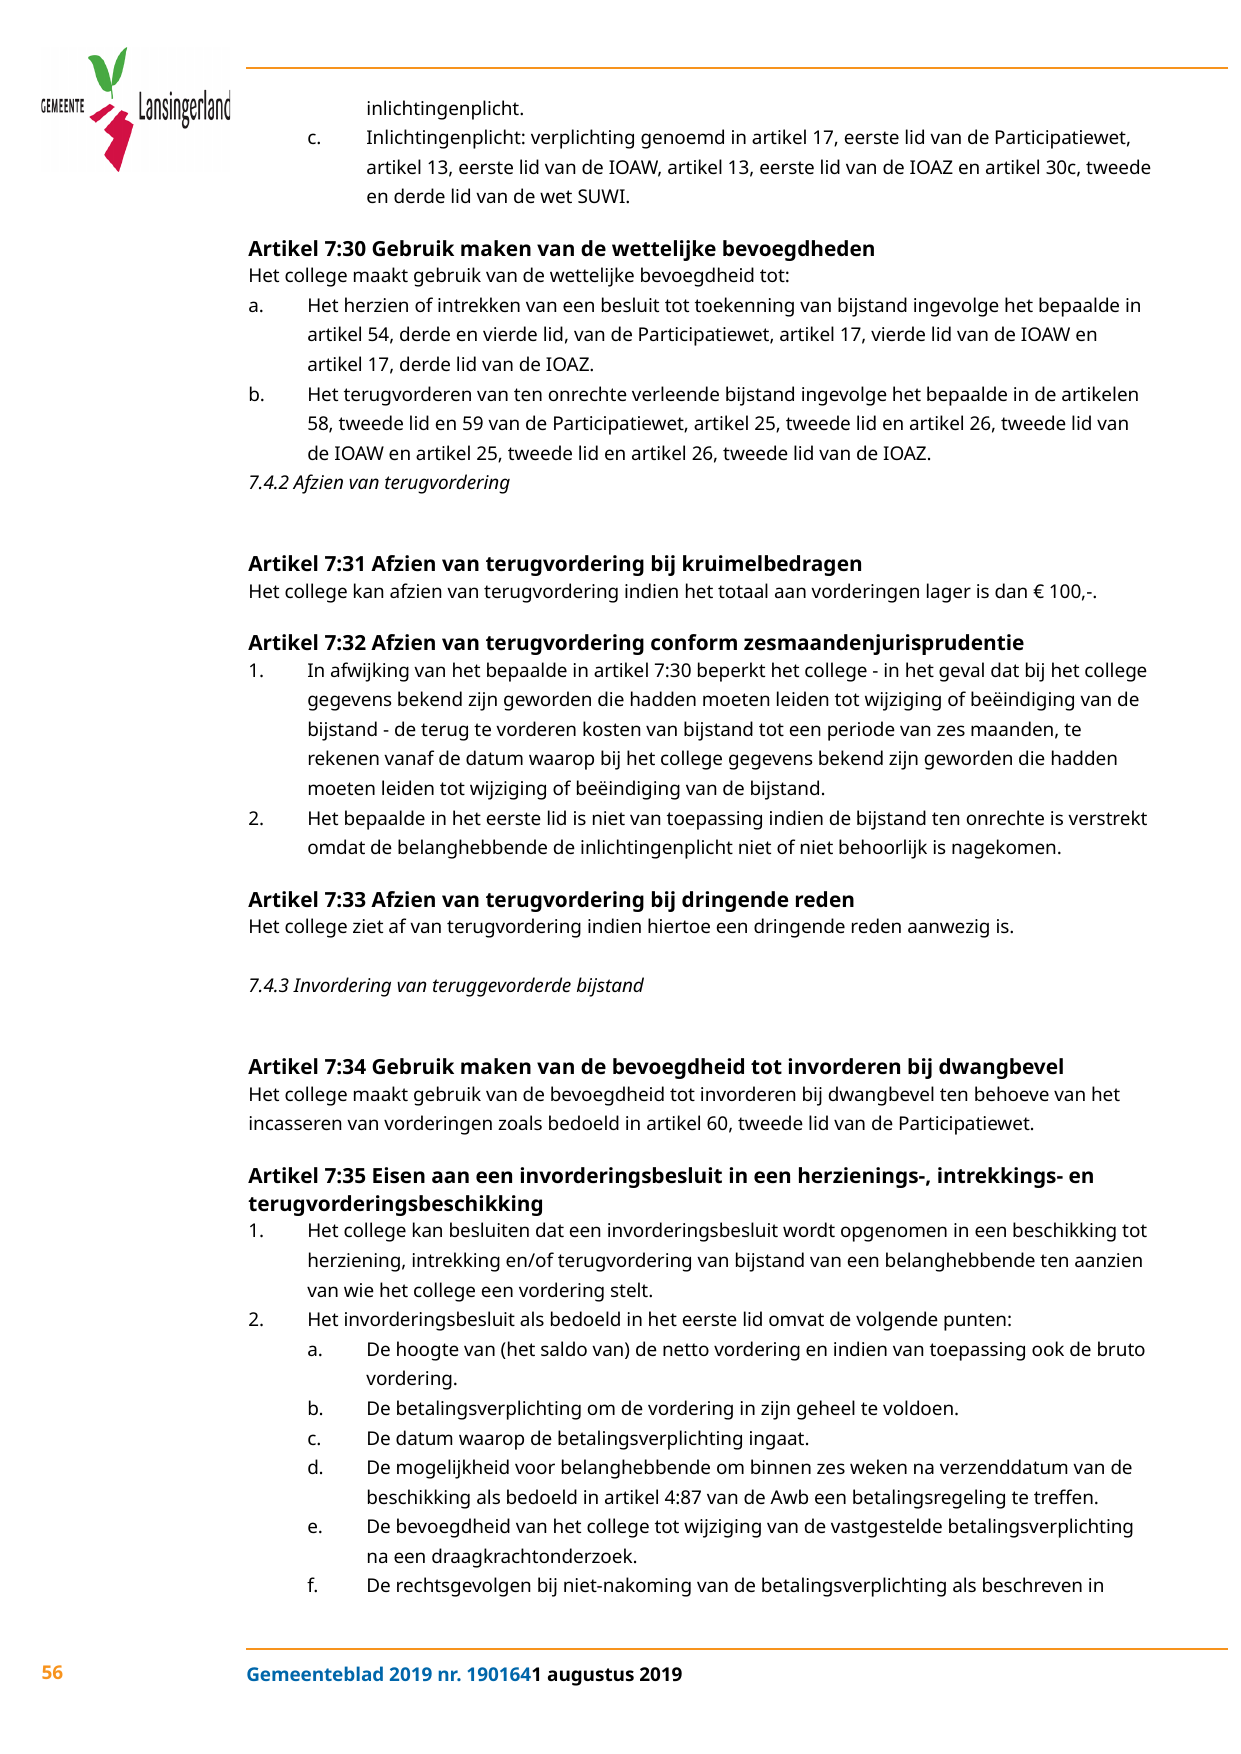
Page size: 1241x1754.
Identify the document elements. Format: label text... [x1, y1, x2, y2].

list De betalingsverplichting om de vordering in zijn geheel te voldoen. [307, 1395, 1152, 1421]
text Het college maakt gebruik van de wettelijke bevoegdheid tot: [248, 262, 1152, 288]
list Het college kan besluiten dat een invorderingsbesluit wordt opgenomen in een beschikking tot herziening, intrekking en/of terugvordering van bijstand van een belanghebbende ten aanzien van wie het college een vordering stelt. [248, 1218, 1152, 1302]
text 7.4.2 Afzien van terugvordering [248, 469, 1152, 495]
text Artikel 7:35 Eisen aan een invorderingsbesluit in een herzienings-, intrekkings- en terugvorderingsbeschikking [248, 1161, 1152, 1218]
text Artikel 7:31 Afzien van terugvordering bij kruimelbedragen [248, 549, 1152, 578]
list De hoogte van (het saldo van) de netto vordering en indien van toepassing ook de bruto vordering. [307, 1336, 1152, 1391]
text Het college kan afzien van terugvordering indien het totaal aan vorderingen lager is dan € 100,-. [248, 578, 1152, 604]
list De mogelijkheid voor belanghebbende om binnen zes weken na verzenddatum van de beschikking als bedoeld in artikel 4:87 van de Awb een betalingsregeling te treffen. [307, 1454, 1152, 1509]
text Artikel 7:34 Gebruik maken van de bevoegdheid tot invorderen bij dwangbevel [248, 1052, 1152, 1081]
list In afwijking van het bepaalde in artikel 7:30 beperkt het college - in het geval dat bij het college gegevens bekend zijn geworden die hadden moeten leiden tot wijziging of beëindiging van de bijstand - de terug te vorderen kosten van bijstand tot een periode van zes maanden, te rekenen vanaf de datum waarop bij het college gegevens bekend zijn geworden die hadden moeten leiden tot wijziging of beëindiging van de bijstand. [248, 657, 1152, 801]
text Het college ziet af van terugvordering indien hiertoe een dringende reden aanwezig is. [248, 913, 1152, 939]
text 7.4.3 Invordering van teruggevorderde bijstand [248, 972, 1152, 998]
list Inlichtingenplicht: verplichting genoemd in artikel 17, eerste lid van de Participatiewet, artikel 13, eerste lid van de IOAW, artikel 13, eerste lid van de IOAZ en artikel 30c, tweede en derde lid van de wet SUWI. [307, 124, 1152, 209]
list Het terugvorderen van ten onrechte verleende bijstand ingevolge het bepaalde in de artikelen 58, tweede lid en 59 van de Participatiewet, artikel 25, tweede lid en artikel 26, tweede lid van de IOAW en artikel 25, tweede lid en artikel 26, tweede lid van de IOAZ. [248, 381, 1152, 466]
list Het bepaalde in het eerste lid is niet van toepassing indien de bijstand ten onrechte is verstrekt omdat de belanghebbende de inlichtingenplicht niet of niet behoorlijk is nagekomen. [248, 805, 1152, 860]
list Het herzien of intrekken van een besluit tot toekenning van bijstand ingevolge het bepaalde in artikel 54, derde en vierde lid, van de Participatiewet, artikel 17, vierde lid van de IOAW en artikel 17, derde lid van de IOAZ. [248, 292, 1152, 377]
list Het invorderingsbesluit als bedoeld in het eerste lid omvat de volgende punten: [248, 1306, 1152, 1332]
text Artikel 7:32 Afzien van terugvordering conform zesmaandenjurisprudentie [248, 628, 1152, 657]
text Artikel 7:33 Afzien van terugvordering bij dringende reden [248, 885, 1152, 913]
picture [41, 47, 231, 172]
text Het college maakt gebruik van de bevoegdheid tot invorderen bij dwangbevel ten behoeve van het incasseren van vorderingen zoals bedoeld in artikel 60, tweede lid van de Participatiewet. [248, 1081, 1152, 1136]
list inlichtingenplicht. [307, 95, 1152, 121]
list De datum waarop de betalingsverplichting ingaat. [307, 1425, 1152, 1450]
list De bevoegdheid van het college tot wijziging van de vastgestelde betalingsverplichting na een draagkrachtonderzoek. [307, 1513, 1152, 1569]
text Artikel 7:30 Gebruik maken van de wettelijke bevoegdheden [248, 234, 1152, 262]
list De rechtsgevolgen bij niet-nakoming van de betalingsverplichting als beschreven in [307, 1573, 1152, 1598]
